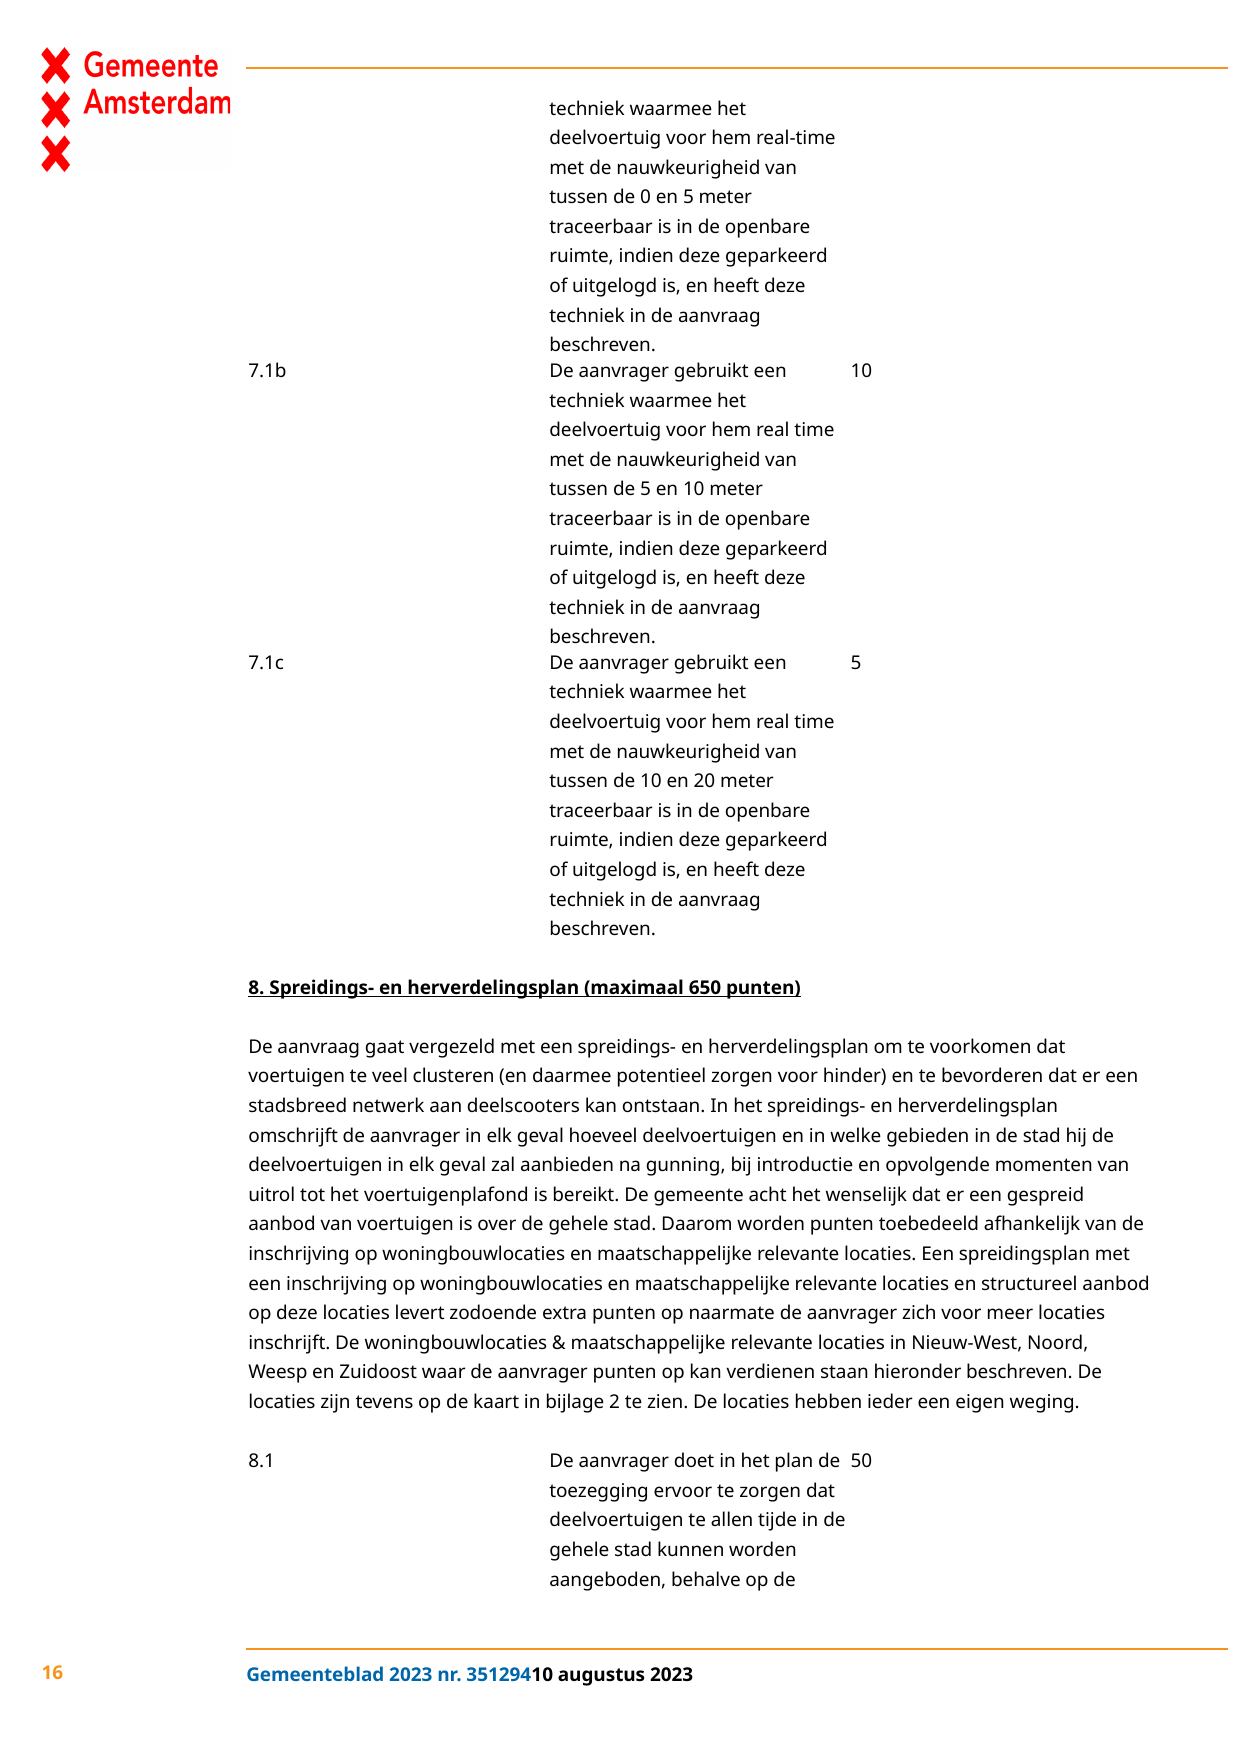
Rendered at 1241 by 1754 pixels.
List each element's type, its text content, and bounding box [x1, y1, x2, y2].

picture [41, 47, 231, 172]
table_header [850, 95, 1152, 357]
text 8. Spreidings- en herverdelingsplan (maximaal 650 punten) [248, 974, 1152, 1000]
table_header techniek waarmee het deelvoertuig voor hem real-time met de nauwkeurigheid van tussen de 0 en 5 meter traceerbaar is in de openbare ruimte, indien deze geparkeerd of uitgelogd is, en heeft deze techniek in de aanvraag beschreven. [549, 95, 850, 357]
table_cell 10 [850, 357, 1152, 649]
table_cell De aanvrager gebruikt een techniek waarmee het deelvoertuig voor hem real time met de nauwkeurigheid van tussen de 5 en 10 meter traceerbaar is in de openbare ruimte, indien deze geparkeerd of uitgelogd is, en heeft deze techniek in de aanvraag beschreven. [549, 357, 850, 649]
table_header De aanvrager doet in het plan de toezegging ervoor te zorgen dat deelvoertuigen te allen tijde in de gehele stad kunnen worden aangeboden, behalve op de [549, 1448, 850, 1591]
table_header 8.1 [248, 1448, 549, 1591]
table_cell De aanvrager gebruikt een techniek waarmee het deelvoertuig voor hem real time met de nauwkeurigheid van tussen de 10 en 20 meter traceerbaar is in de openbare ruimte, indien deze geparkeerd of uitgelogd is, en heeft deze techniek in de aanvraag beschreven. [549, 649, 850, 941]
table_cell 7.1b [248, 357, 549, 649]
table_header [248, 95, 549, 357]
text De aanvraag gaat vergezeld met een spreidings- en herverdelingsplan om te voorkomen dat voertuigen te veel clusteren (en daarmee potentieel zorgen voor hinder) en te bevorderen dat er een stadsbreed netwerk aan deelscooters kan ontstaan. In het spreidings- en herverdelingsplan omschrijft de aanvrager in elk geval hoeveel deelvoertuigen en in welke gebieden in de stad hij de deelvoertuigen in elk geval zal aanbieden na gunning, bij introductie en opvolgende momenten van uitrol tot het voertuigenplafond is bereikt. De gemeente acht het wenselijk dat er een gespreid aanbod van voertuigen is over de gehele stad. Daarom worden punten toebedeeld afhankelijk van de inschrijving op woningbouwlocaties en maatschappelijke relevante locaties. Een spreidingsplan met een inschrijving op woningbouwlocaties en maatschappelijke relevante locaties en structureel aanbod op deze locaties levert zodoende extra punten op naarmate de aanvrager zich voor meer locaties inschrijft. De woningbouwlocaties & maatschappelijke relevante locaties in Nieuw-West, Noord, Weesp en Zuidoost waar de aanvrager punten op kan verdienen staan hieronder beschreven. De locaties zijn tevens op de kaart in bijlage 2 te zien. De locaties hebben ieder een eigen weging. [248, 1033, 1152, 1414]
table_cell 5 [850, 649, 1152, 941]
table_header 50 [850, 1448, 1152, 1591]
table_cell 7.1c [248, 649, 549, 941]
